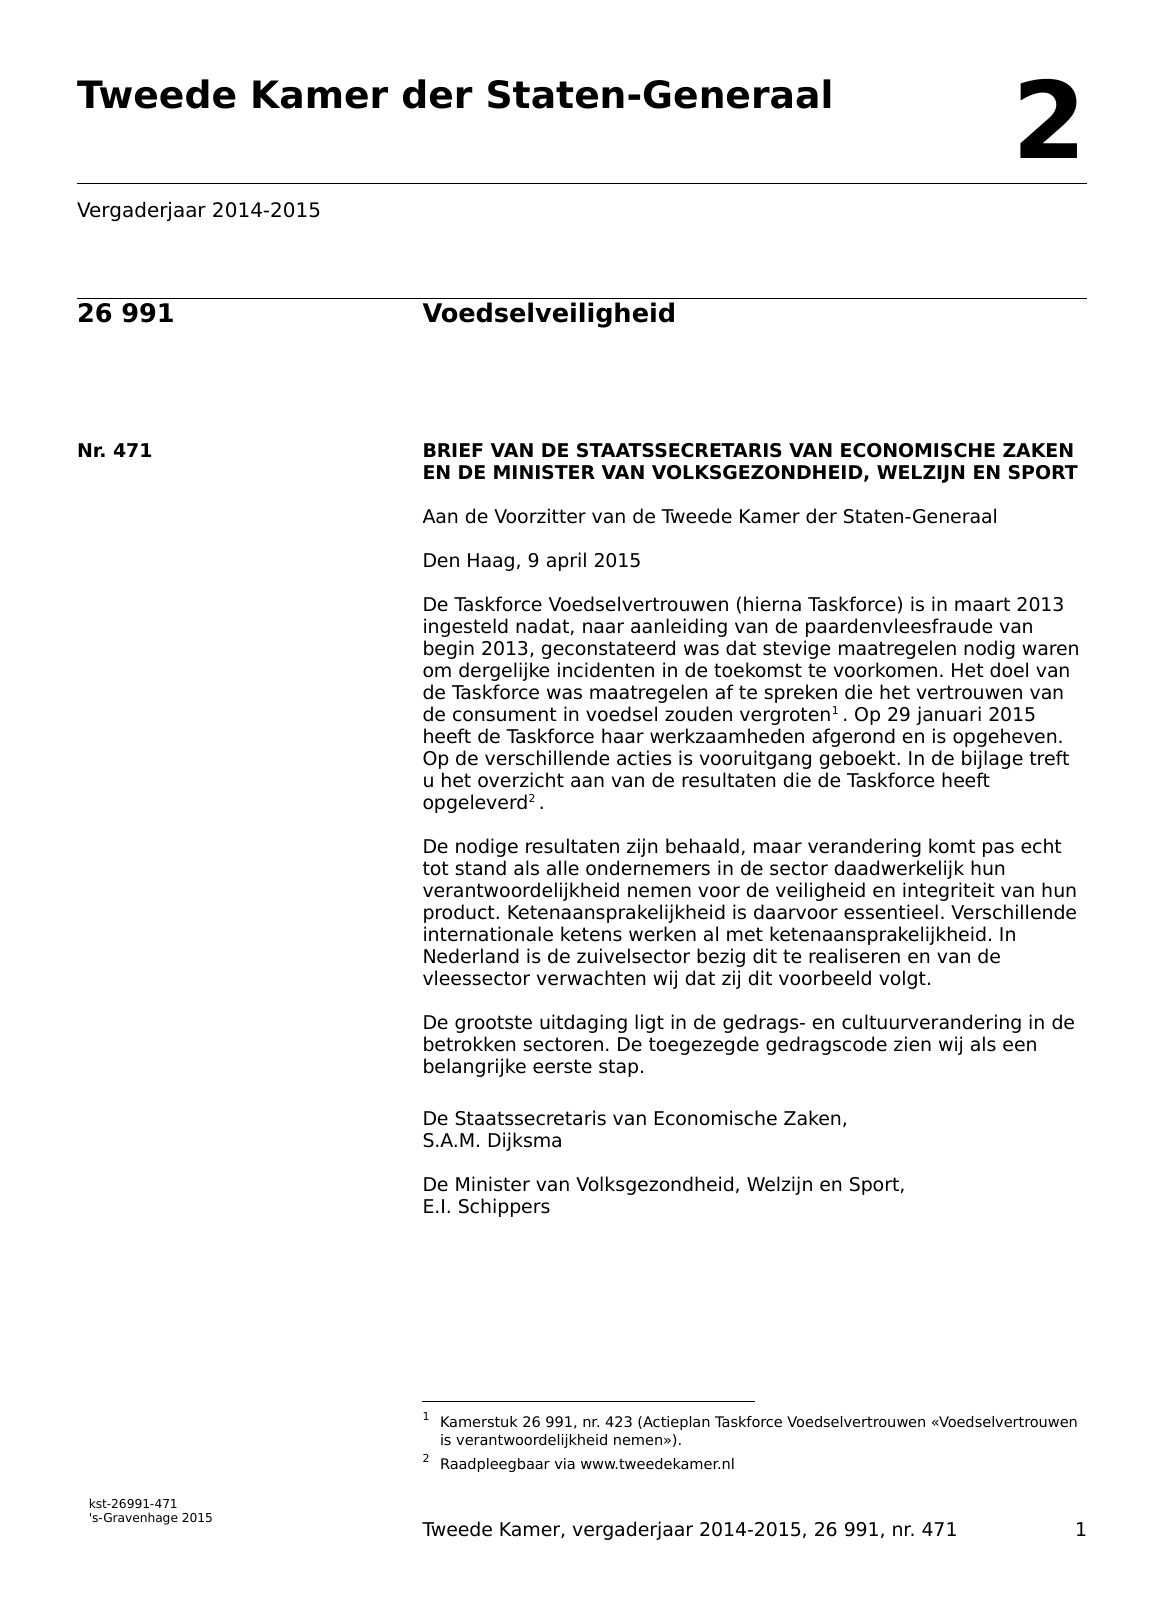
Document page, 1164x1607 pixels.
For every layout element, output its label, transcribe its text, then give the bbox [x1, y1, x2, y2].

text De Minister van Volksgezondheid, Welzijn en Sport, E.I. Schippers [422, 1174, 1087, 1218]
text De grootste uitdaging ligt in de gedrags- en cultuurverandering in de betrokken sectoren. De toegezegde gedragscode zien wij als een belangrijke eerste stap. [422, 1012, 1087, 1078]
text Den Haag, 9 april 2015 [422, 550, 1087, 572]
text kst-26991-471 [88, 1497, 323, 1511]
subtitle 26 991 Voedselveiligheid [77, 299, 1087, 329]
table_header 2 [886, 59, 1087, 183]
text De nodige resultaten zijn behaald, maar verandering komt pas echt tot stand als alle ondernemers in de sector daadwerkelijk hun verantwoordelijkheid nemen voor de veiligheid en integriteit van hun product. Ketenaansprakelijkheid is daarvoor essentieel. Verschillende internationale ketens werken al met ketenaansprakelijkheid. In Nederland is de zuivelsector bezig dit te realiseren en van de vleessector verwachten wij dat zij dit voorbeeld volgt. [422, 836, 1087, 990]
subtitle Nr. 471 BRIEF VAN DE STAATSSECRETARIS VAN ECONOMISCHE ZAKEN EN DE MINISTER VAN VOLKSGEZONDHEID, WELZIJN EN SPORT [77, 440, 1087, 484]
table_cell Vergaderjaar 2014-2015 [77, 184, 1087, 298]
text Kamerstuk 26 991, nr. 423 (Actieplan Taskforce Voedselvertrouwen «Voedselvertrouwen is verantwoordelijkheid nemen»). [422, 1410, 1087, 1449]
table_header Tweede Kamer der Staten-Generaal [77, 59, 886, 183]
text De Taskforce Voedselvertrouwen (hierna Taskforce) is in maart 2013 ingesteld nadat, naar aanleiding van de paardenvleesfraude van begin 2013, geconstateerd was dat stevige maatregelen nodig waren om dergelijke incidenten in de toekomst te voorkomen. Het doel van de Taskforce was maatregelen af te spreken die het vertrouwen van de consument in voedsel zouden vergroten. Op 29 januari 2015 heeft de Taskforce haar werkzaamheden afgerond en is opgeheven. Op de verschillende acties is vooruitgang geboekt. In de bijlage treft u het overzicht aan van de resultaten die de Taskforce heeft opgeleverd. [422, 594, 1087, 814]
text 's-Gravenhage 2015 [88, 1511, 323, 1525]
text Raadpleegbaar via www.tweedekamer.nl [422, 1452, 1087, 1474]
text De Staatssecretaris van Economische Zaken, S.A.M. Dijksma [422, 1108, 1087, 1152]
text Aan de Voorzitter van de Tweede Kamer der Staten-Generaal [422, 506, 1087, 528]
